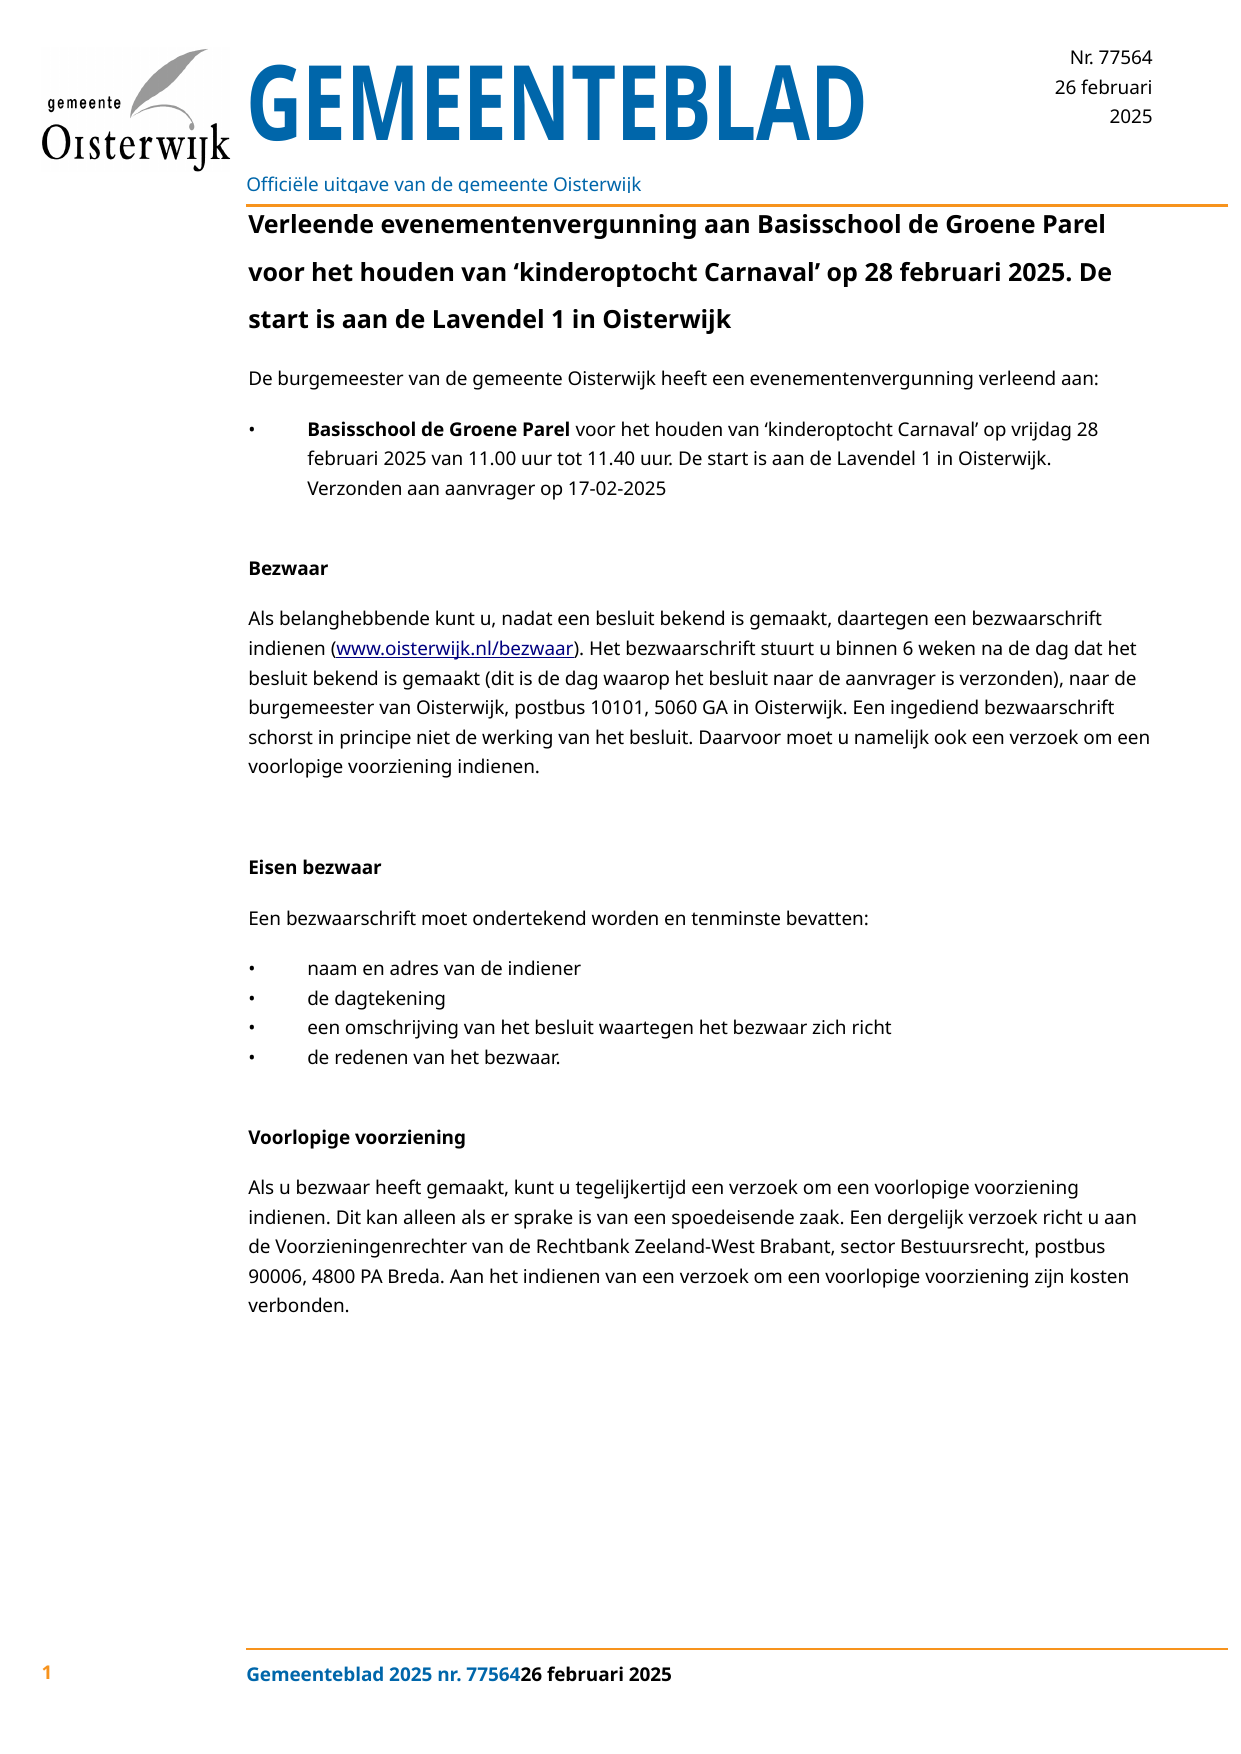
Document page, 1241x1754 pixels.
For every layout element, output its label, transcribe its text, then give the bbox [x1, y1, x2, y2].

text Verleende evenementenvergunning aan Basisschool de Groene Parel voor het houden van ‘kinderoptocht Carnaval’ op 28 februari 2025. De start is aan de Lavendel 1 in Oisterwijk [248, 207, 1152, 336]
list de redenen van het bezwaar. [248, 1044, 1152, 1069]
list Basisschool de Groene Parel voor het houden van ‘kinderoptocht Carnaval’ op vrijdag 28 februari 2025 van 11.00 uur tot 11.40 uur. De start is aan de Lavendel 1 in Oisterwijk. Verzonden aan aanvrager op 17-02-2025 [248, 416, 1152, 501]
list de dagtekening [248, 985, 1152, 1010]
text Bezwaar [248, 555, 1152, 581]
list naam en adres van de indiener [248, 955, 1152, 981]
text Eisen bezwaar [248, 854, 1152, 880]
text De burgemeester van de gemeente Oisterwijk heeft een evenementenvergunning verleend aan: [248, 366, 1152, 391]
list een omschrijving van het besluit waartegen het bezwaar zich richt [248, 1014, 1152, 1040]
text Voorlopige voorziening [248, 1124, 1152, 1149]
picture [41, 47, 231, 172]
text Als u bezwaar heeft gemaakt, kunt u tegelijkertijd een verzoek om een voorlopige voorziening indienen. Dit kan alleen als er sprake is van een spoedeisende zaak. Een dergelijk verzoek richt u aan de Voorzieningenrechter van de Rechtbank Zeeland-West Brabant, sector Bestuursrecht, postbus 90006, 4800 PA Breda. Aan het indienen van een verzoek om een voorlopige voorziening zijn kosten verbonden. [248, 1174, 1152, 1318]
text Een bezwaarschrift moet ondertekend worden en tenminste bevatten: [248, 905, 1152, 930]
text Als belanghebbende kunt u, nadat een besluit bekend is gemaakt, daartegen een bezwaarschrift indienen (www.oisterwijk.nl/bezwaar). Het bezwaarschrift stuurt u binnen 6 weken na de dag dat het besluit bekend is gemaakt (dit is de dag waarop het besluit naar de aanvrager is verzonden), naar de burgemeester van Oisterwijk, postbus 10101, 5060 GA in Oisterwijk. Een ingediend bezwaarschrift schorst in principe niet de werking van het besluit. Daarvoor moet u namelijk ook een verzoek om een voorlopige voorziening indienen. [248, 606, 1152, 779]
